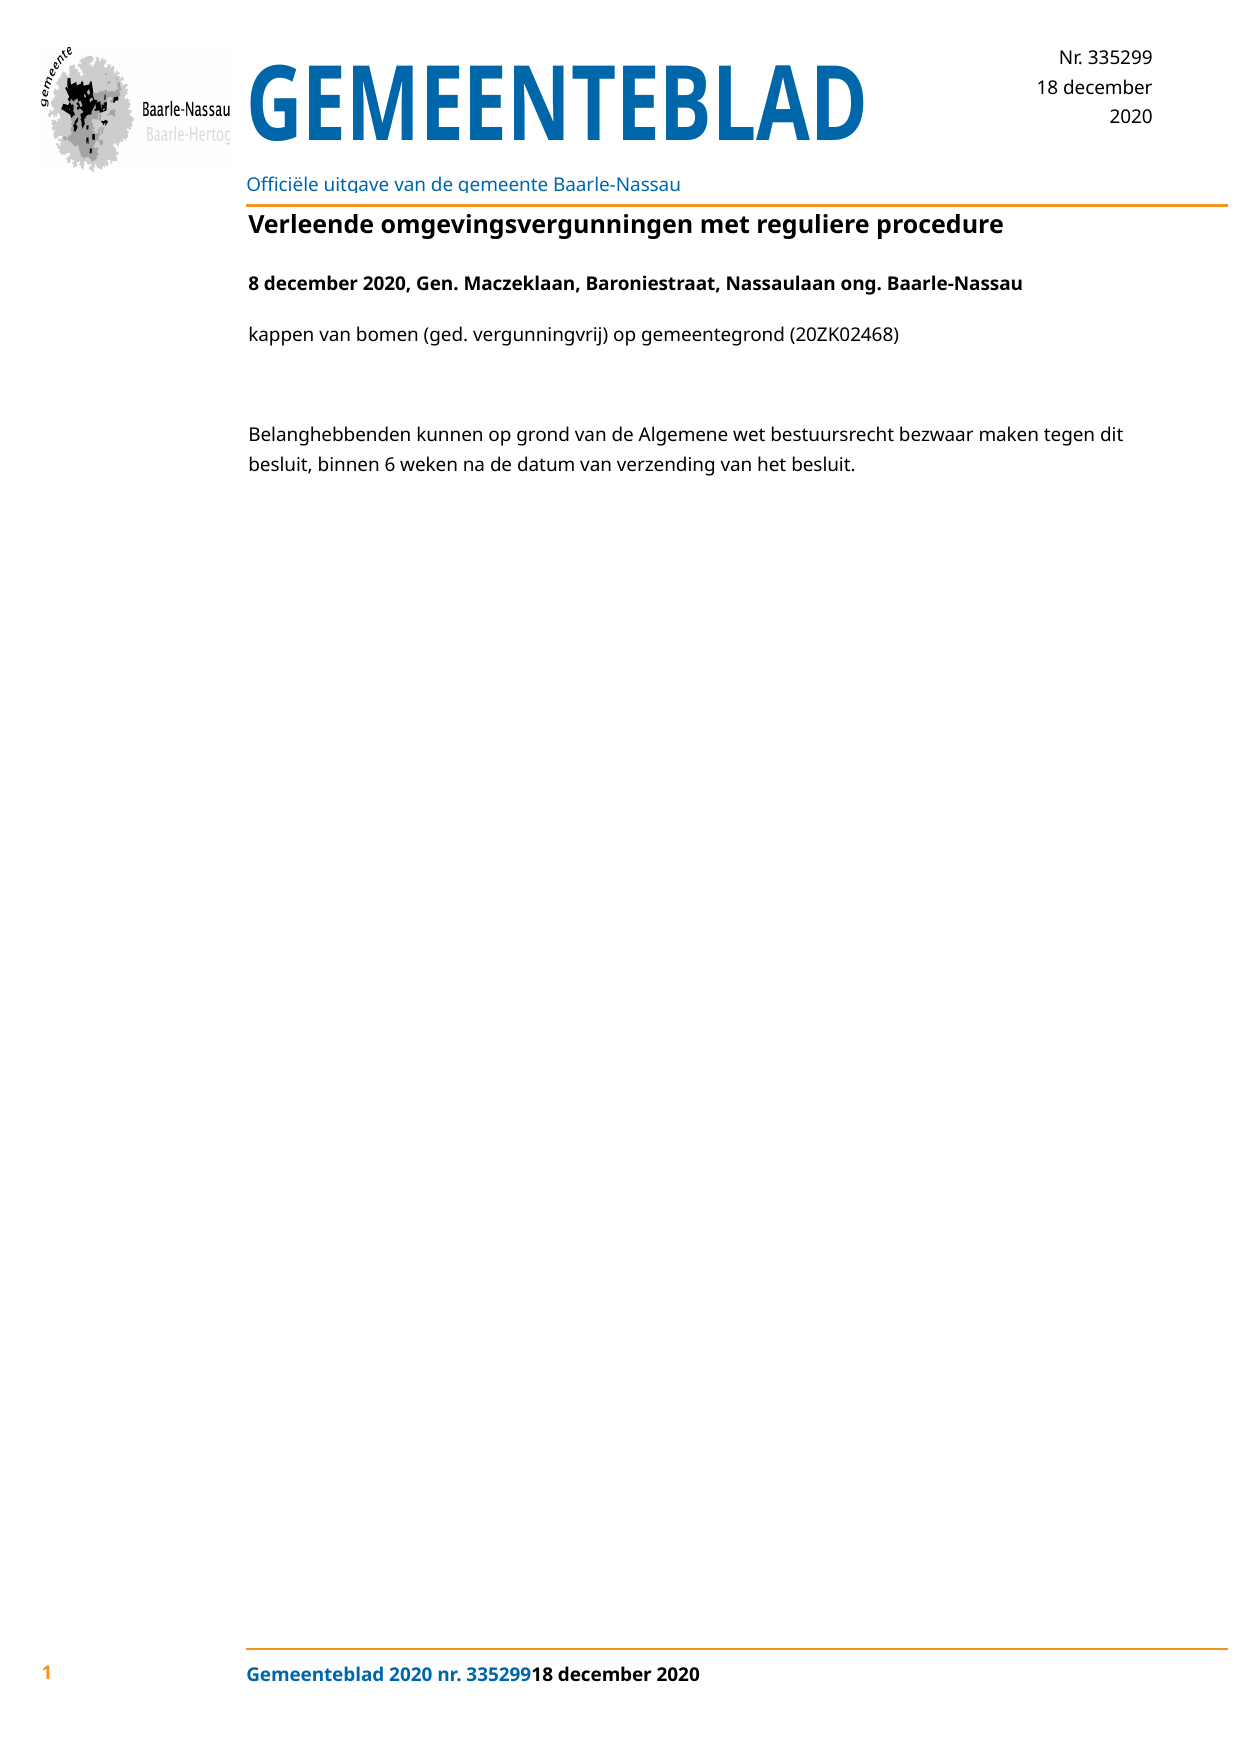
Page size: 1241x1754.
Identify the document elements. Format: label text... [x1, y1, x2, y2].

text kappen van bomen (ged. vergunningvrij) op gemeentegrond (20ZK02468) [248, 321, 1152, 346]
text Verleende omgevingsvergunningen met reguliere procedure [248, 207, 1152, 241]
text 8 december 2020, Gen. Maczeklaan, Baroniestraat, Nassaulaan ong. Baarle-Nassau [248, 270, 1152, 296]
picture [41, 47, 231, 172]
text Belanghebbenden kunnen op grond van de Algemene wet bestuursrecht bezwaar maken tegen dit besluit, binnen 6 weken na de datum van verzending van het besluit. [248, 422, 1152, 477]
